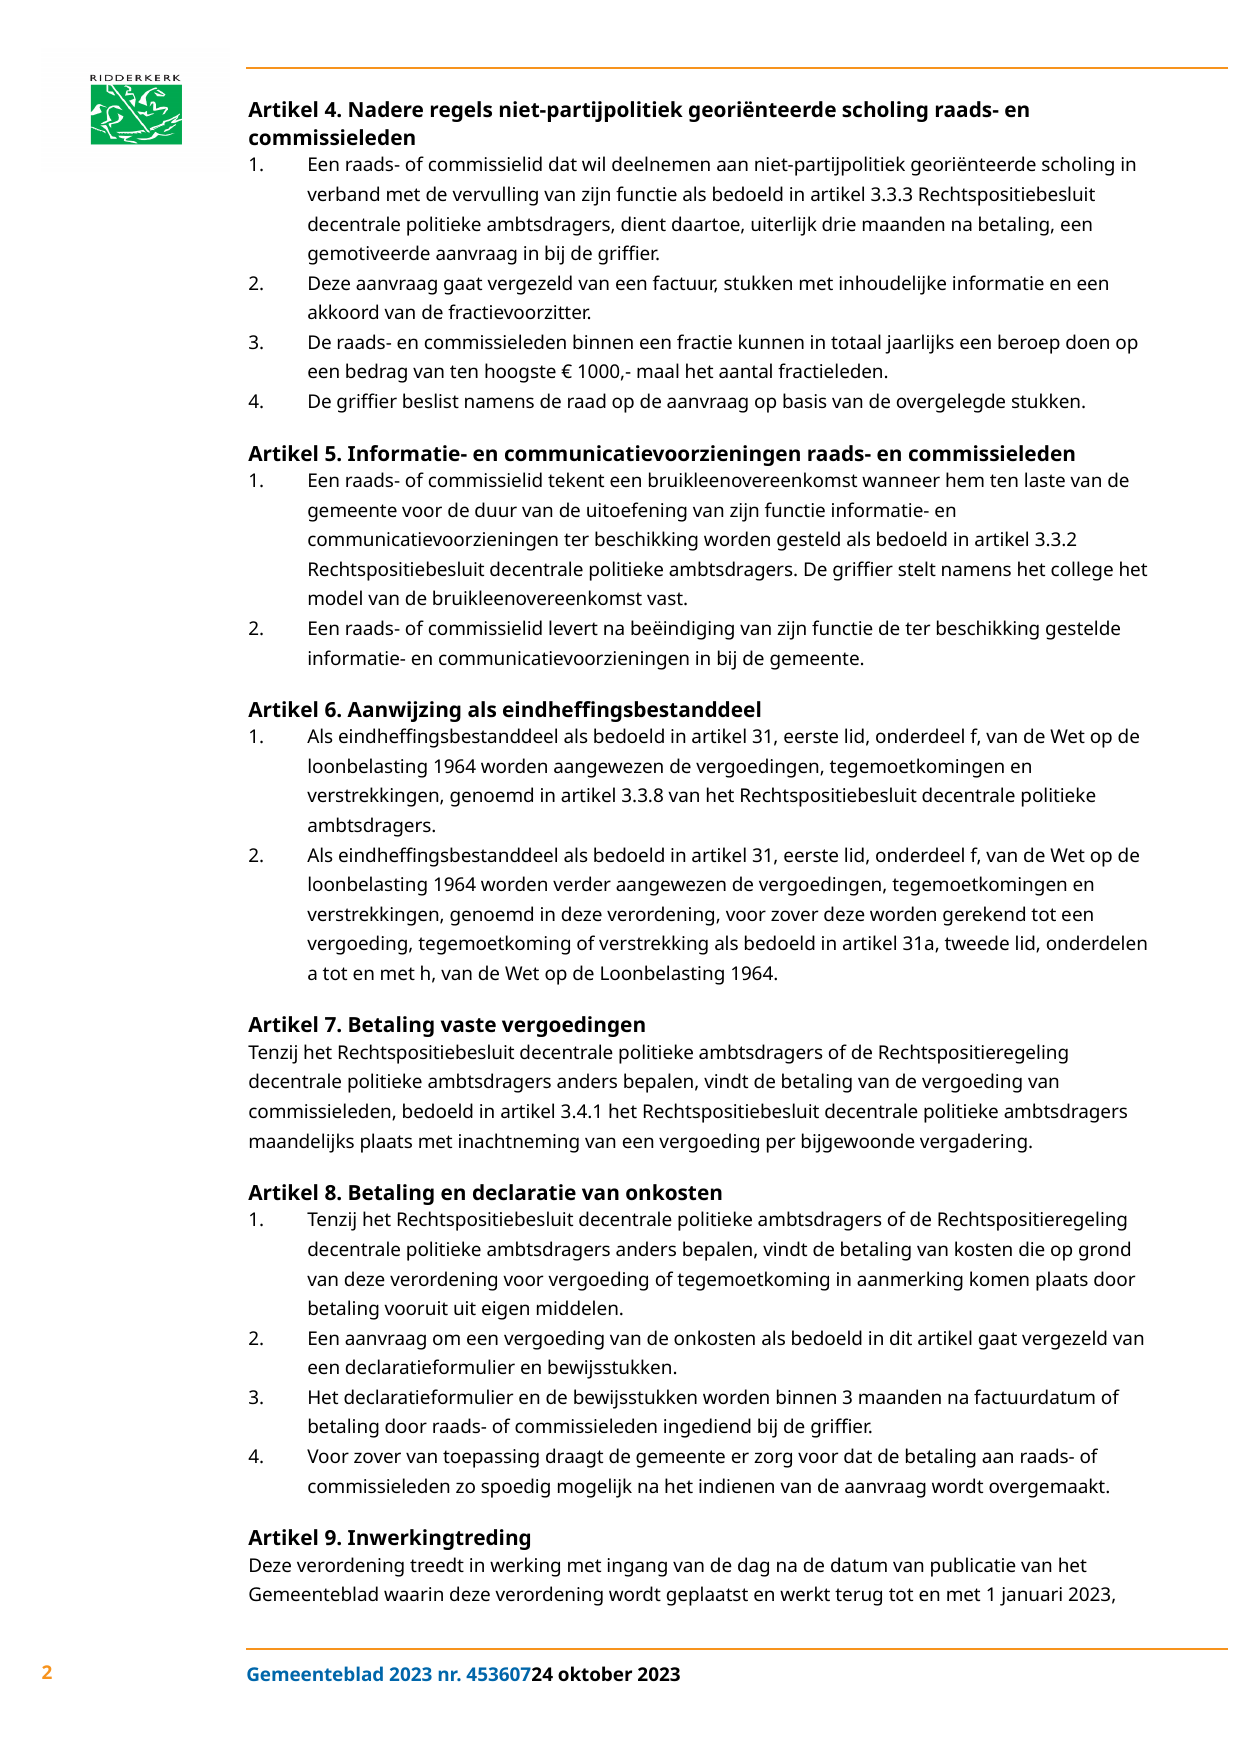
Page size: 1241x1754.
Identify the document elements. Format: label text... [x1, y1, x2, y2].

list Een raads- of commissielid dat wil deelnemen aan niet-partijpolitiek georiënteerde scholing in verband met de vervulling van zijn functie als bedoeld in artikel 3.3.3 Rechtspositiebesluit decentrale politieke ambtsdragers, dient daartoe, uiterlijk drie maanden na betaling, een gemotiveerde aanvraag in bij de griffier. [248, 152, 1152, 266]
list Als eindheffingsbestanddeel als bedoeld in artikel 31, eerste lid, onderdeel f, van de Wet op de loonbelasting 1964 worden aangewezen de vergoedingen, tegemoetkomingen en verstrekkingen, genoemd in artikel 3.3.8 van het Rechtspositiebesluit decentrale politieke ambtsdragers. [248, 723, 1152, 838]
list Als eindheffingsbestanddeel als bedoeld in artikel 31, eerste lid, onderdeel f, van de Wet op de loonbelasting 1964 worden verder aangewezen de vergoedingen, tegemoetkomingen en verstrekkingen, genoemd in deze verordening, voor zover deze worden gerekend tot een vergoeding, tegemoetkoming of verstrekking als bedoeld in artikel 31a, tweede lid, onderdelen a tot en met h, van de Wet op de Loonbelasting 1964. [248, 842, 1152, 986]
list Een aanvraag om een vergoeding van de onkosten als bedoeld in dit artikel gaat vergezeld van een declaratieformulier en bewijsstukken. [248, 1325, 1152, 1380]
list De griffier beslist namens de raad op de aanvraag op basis van de overgelegde stukken. [248, 388, 1152, 414]
list De raads- en commissieleden binnen een fractie kunnen in totaal jaarlijks een beroep doen op een bedrag van ten hoogste € 1000,- maal het aantal fractieleden. [248, 329, 1152, 384]
text Deze verordening treedt in werking met ingang van de dag na de datum van publicatie van het Gemeenteblad waarin deze verordening wordt geplaatst en werkt terug tot en met 1 januari 2023, [248, 1552, 1152, 1607]
list Het declaratieformulier en de bewijsstukken worden binnen 3 maanden na factuurdatum of betaling door raads- of commissieleden ingediend bij de griffier. [248, 1384, 1152, 1439]
list Een raads- of commissielid tekent een bruikleenovereenkomst wanneer hem ten laste van de gemeente voor de duur van de uitoefening van zijn functie informatie- en communicatievoorzieningen ter beschikking worden gesteld als bedoeld in artikel 3.3.2 Rechtspositiebesluit decentrale politieke ambtsdragers. De griffier stelt namens het college het model van de bruikleenovereenkomst vast. [248, 467, 1152, 611]
text Artikel 7. Betaling vaste vergoedingen [248, 1011, 1152, 1039]
list Deze aanvraag gaat vergezeld van een factuur, stukken met inhoudelijke informatie en een akkoord van de fractievoorzitter. [248, 270, 1152, 325]
list Tenzij het Rechtspositiebesluit decentrale politieke ambtsdragers of de Rechtspositieregeling decentrale politieke ambtsdragers anders bepalen, vindt de betaling van kosten die op grond van deze verordening voor vergoeding of tegemoetkoming in aanmerking komen plaats door betaling vooruit uit eigen middelen. [248, 1207, 1152, 1321]
text Artikel 6. Aanwijzing als eindheffingsbestanddeel [248, 695, 1152, 723]
list Voor zover van toepassing draagt de gemeente er zorg voor dat de betaling aan raads- of commissieleden zo spoedig mogelijk na het indienen van de aanvraag wordt overgemaakt. [248, 1443, 1152, 1499]
text Artikel 9. Inwerkingtreding [248, 1523, 1152, 1552]
text Artikel 5. Informatie- en communicatievoorzieningen raads- en commissieleden [248, 439, 1152, 467]
list Een raads- of commissielid levert na beëindiging van zijn functie de ter beschikking gestelde informatie- en communicatievoorzieningen in bij de gemeente. [248, 615, 1152, 670]
text Artikel 8. Betaling en declaratie van onkosten [248, 1178, 1152, 1207]
text Tenzij het Rechtspositiebesluit decentrale politieke ambtsdragers of de Rechtspositieregeling decentrale politieke ambtsdragers anders bepalen, vindt de betaling van de vergoeding van commissieleden, bedoeld in artikel 3.4.1 het Rechtspositiebesluit decentrale politieke ambtsdragers maandelijks plaats met inachtneming van een vergoeding per bijgewoonde vergadering. [248, 1039, 1152, 1153]
picture [41, 47, 231, 172]
text Artikel 4. Nadere regels niet-partijpolitiek georiënteerde scholing raads- en commissieleden [248, 95, 1152, 152]
